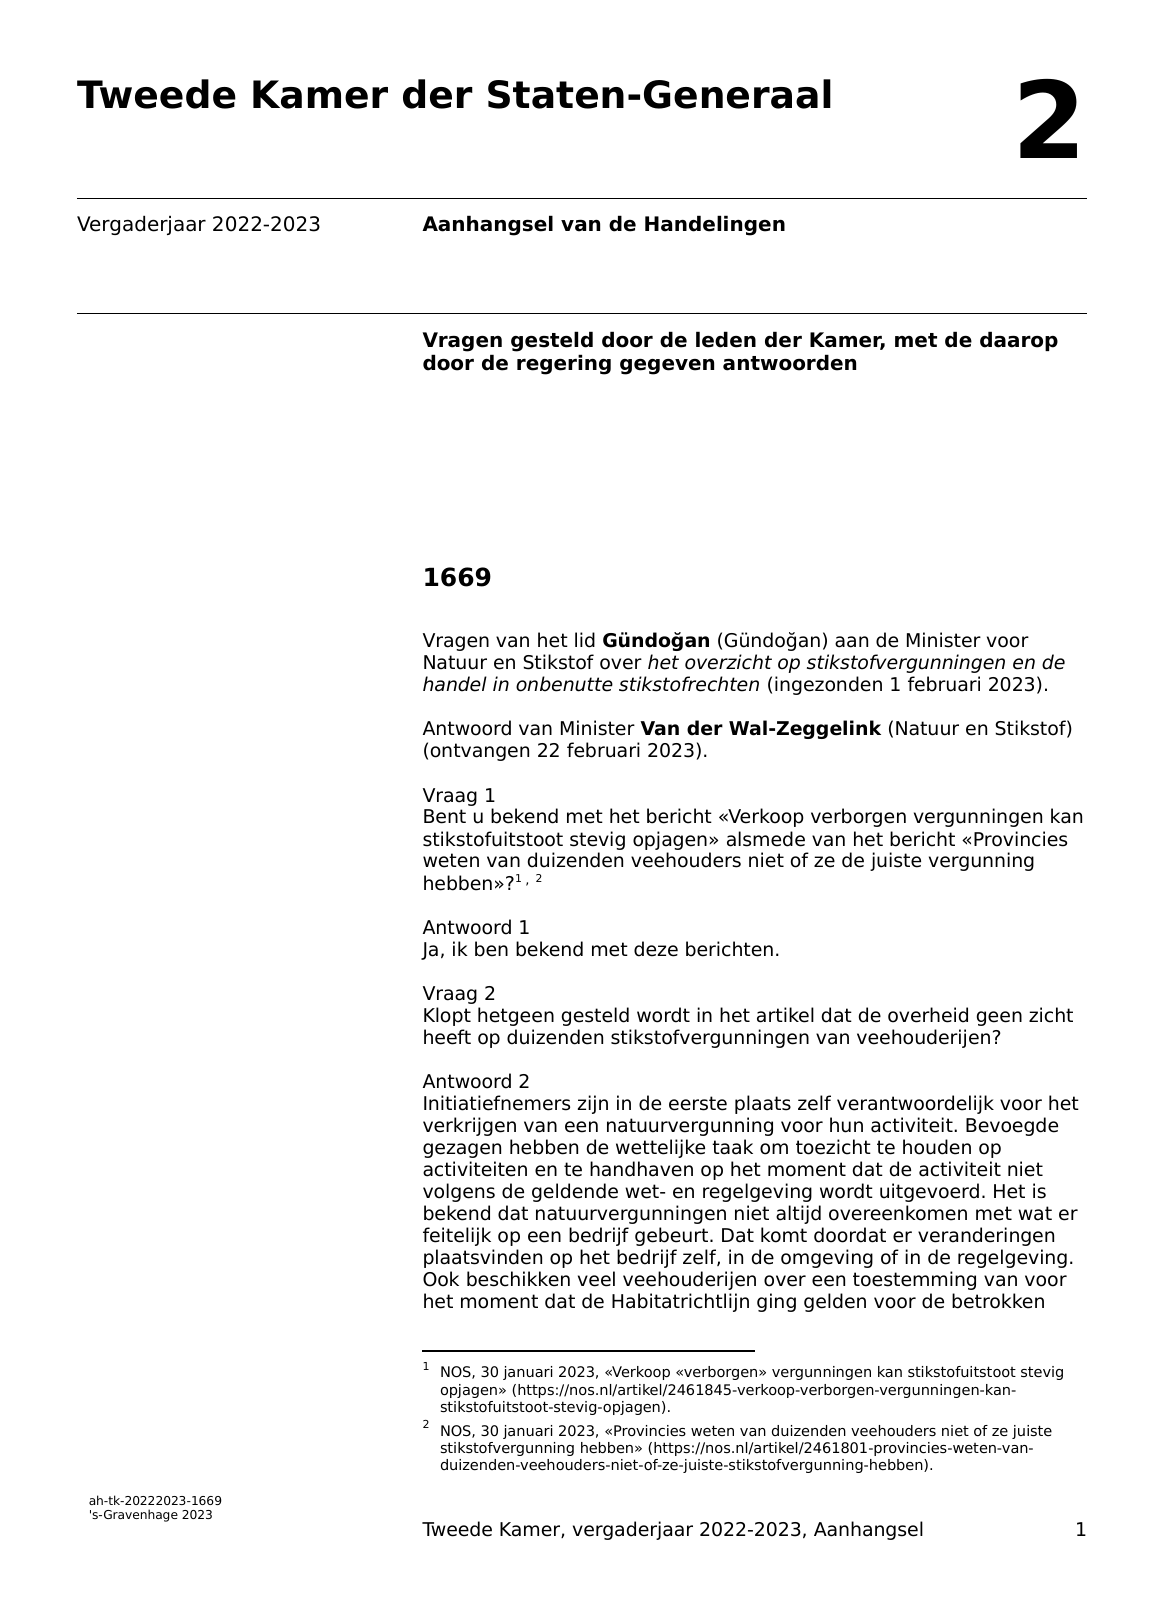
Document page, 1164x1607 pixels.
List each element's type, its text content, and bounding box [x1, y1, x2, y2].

text Vraag 1 [422, 784, 1087, 806]
text Initiatiefnemers zijn in de eerste plaats zelf verantwoordelijk voor het verkrijgen van een natuurvergunning voor hun activiteit. Bevoegde gezagen hebben de wettelijke taak om toezicht te houden op activiteiten en te handhaven op het moment dat de activiteit niet volgens de geldende wet- en regelgeving wordt uitgevoerd. Het is bekend dat natuurvergunningen niet altijd overeenkomen met wat er feitelijk op een bedrijf gebeurt. Dat komt doordat er veranderingen plaatsvinden op het bedrijf zelf, in de omgeving of in de regelgeving. Ook beschikken veel veehouderijen over een toestemming van voor het moment dat de Habitatrichtlijn ging gelden voor de betrokken [422, 1093, 1087, 1313]
text Vragen van het lid Gündoğan (Gündoğan) aan de Minister voor Natuur en Stikstof over het overzicht op stikstofvergunningen en de handel in onbenutte stikstofrechten (ingezonden 1 februari 2023). [422, 630, 1087, 696]
text Antwoord 1 [422, 917, 1087, 938]
table_cell Vragen gesteld door de leden der Kamer, met de daarop door de regering gegeven antwoorden [422, 314, 1087, 375]
table_cell Aanhangsel van de Handelingen [422, 199, 1087, 313]
text 1669 [422, 563, 1087, 592]
text Ja, ik ben bekend met deze berichten. [422, 938, 1087, 961]
text Vraag 2 [422, 983, 1087, 1005]
table_header 2 [886, 59, 1087, 198]
text 's-Gravenhage 2023 [88, 1508, 323, 1522]
text NOS, 30 januari 2023, «Verkoop «verborgen» vergunningen kan stikstofuitstoot stevig opjagen» (https://nos.nl/artikel/2461845-verkoop-verborgen-vergunningen-kan-stikstofuitstoot-stevig-opjagen). [422, 1360, 1087, 1416]
text Klopt hetgeen gesteld wordt in het artikel dat de overheid geen zicht heeft op duizenden stikstofvergunningen van veehouderijen? [422, 1005, 1087, 1049]
table_cell [77, 314, 422, 375]
table_header Tweede Kamer der Staten-Generaal [77, 59, 886, 198]
text NOS, 30 januari 2023, «Provincies weten van duizenden veehouders niet of ze juiste stikstofvergunning hebben» (https://nos.nl/artikel/2461801-provincies-weten-van-duizenden-veehouders-niet-of-ze-juiste-stikstofvergunning-hebben). [422, 1418, 1087, 1474]
text Bent u bekend met het bericht «Verkoop verborgen vergunningen kan stikstofuitstoot stevig opjagen» alsmede van het bericht «Provincies weten van duizenden veehouders niet of ze de juiste vergunning hebben»?, [422, 806, 1087, 894]
table_cell Vergaderjaar 2022-2023 [77, 199, 422, 313]
text ah-tk-20222023-1669 [88, 1494, 323, 1508]
text Antwoord van Minister Van der Wal-Zeggelink (Natuur en Stikstof) (ontvangen 22 februari 2023). [422, 718, 1087, 762]
text Antwoord 2 [422, 1071, 1087, 1093]
